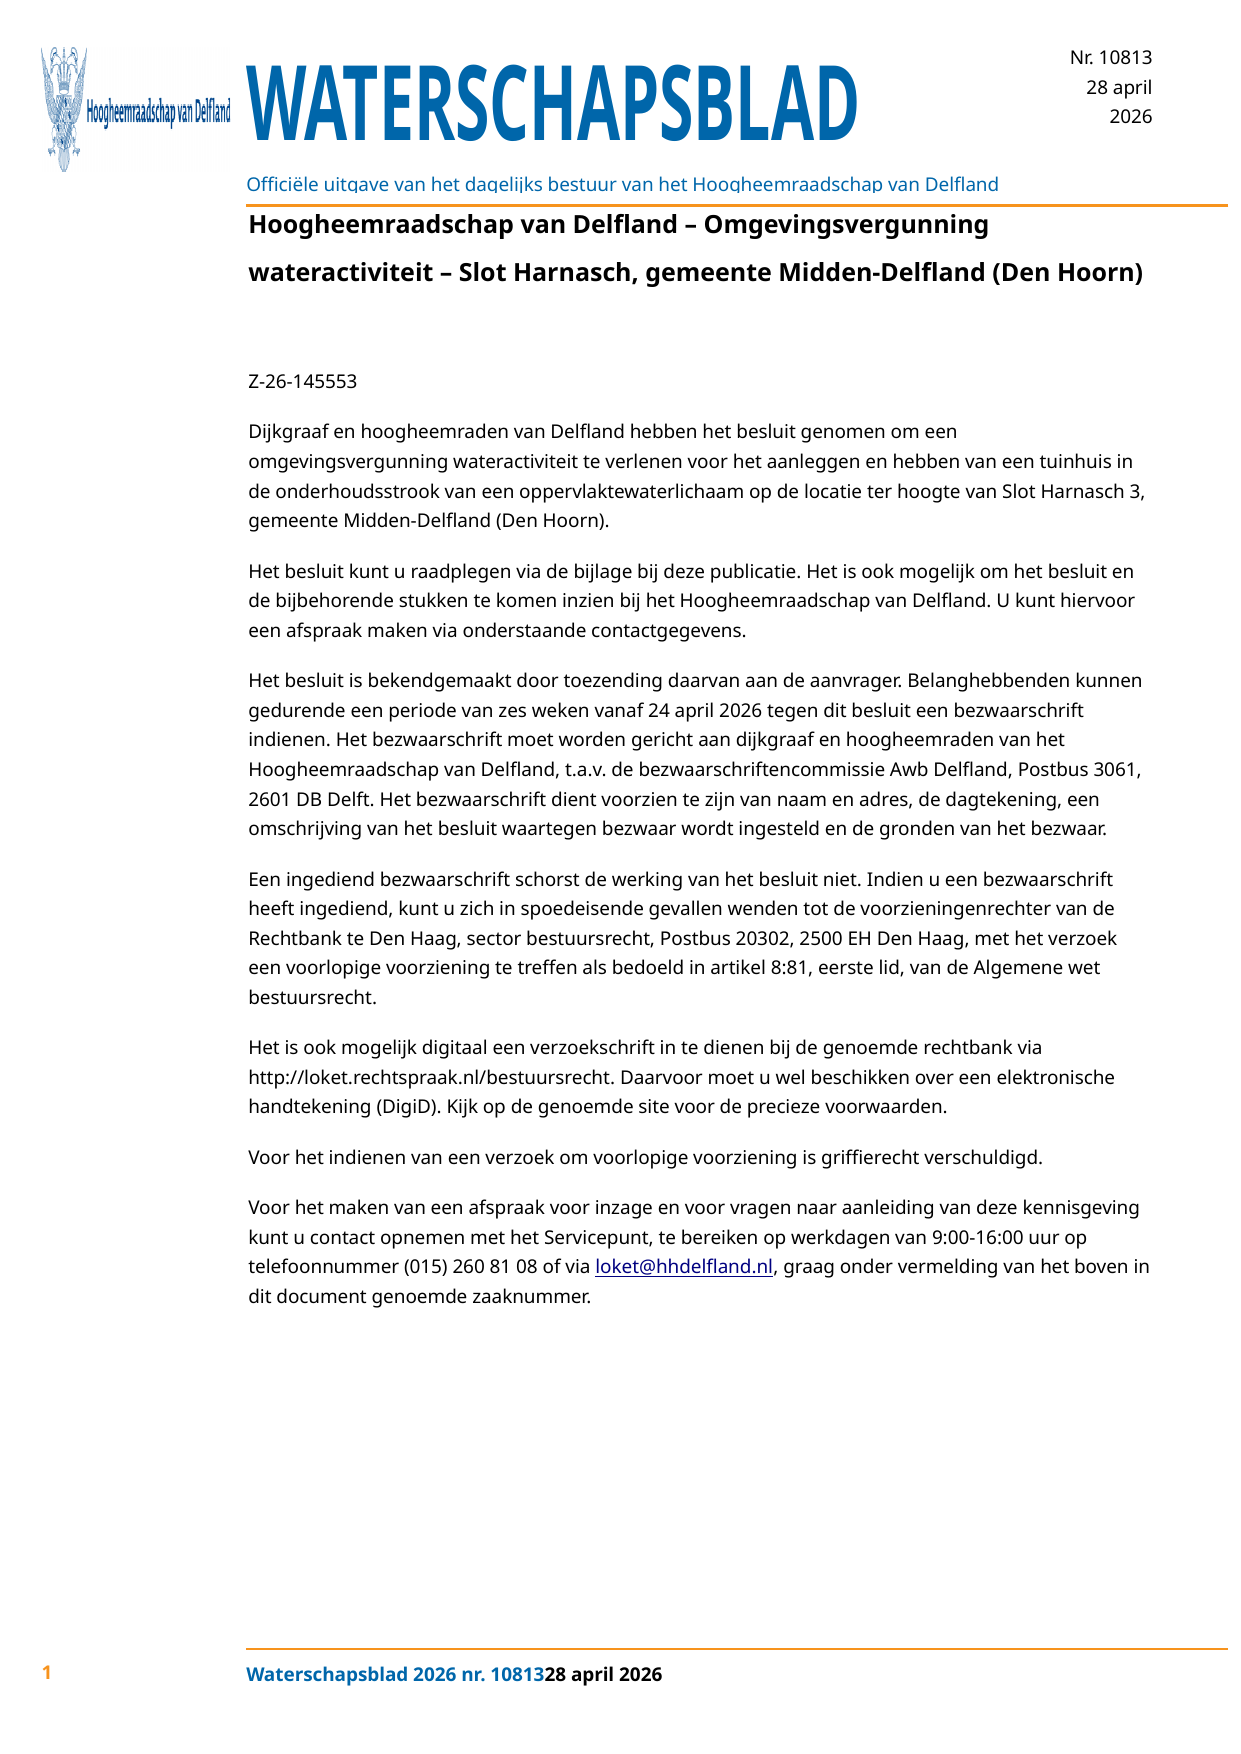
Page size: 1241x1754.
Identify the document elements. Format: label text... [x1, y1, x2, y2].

text Voor het indienen van een verzoek om voorlopige voorziening is griffierecht verschuldigd. [248, 1144, 1152, 1170]
text Het is ook mogelijk digitaal een verzoekschrift in te dienen bij de genoemde rechtbank via http://loket.rechtspraak.nl/bestuursrecht. Daarvoor moet u wel beschikken over een elektronische handtekening (DigiD). Kijk op de genoemde site voor de precieze voorwaarden. [248, 1034, 1152, 1119]
text Z-26-145553 [248, 368, 1152, 394]
text Dijkgraaf en hoogheemraden van Delfland hebben het besluit genomen om een omgevingsvergunning wateractiviteit te verlenen voor het aanleggen en hebben van een tuinhuis in de onderhoudsstrook van een oppervlaktewaterlichaam op de locatie ter hoogte van Slot Harnasch 3, gemeente Midden-Delfland (Den Hoorn). [248, 419, 1152, 533]
text Het besluit is bekendgemaakt door toezending daarvan aan de aanvrager. Belanghebbenden kunnen gedurende een periode van zes weken vanaf 24 april 2026 tegen dit besluit een bezwaarschrift indienen. Het bezwaarschrift moet worden gericht aan dijkgraaf en hoogheemraden van het Hoogheemraadschap van Delfland, t.a.v. de bezwaarschriftencommissie Awb Delfland, Postbus 3061, 2601 DB Delft. Het bezwaarschrift dient voorzien te zijn van naam en adres, de dagtekening, een omschrijving van het besluit waartegen bezwaar wordt ingesteld en de gronden van het bezwaar. [248, 667, 1152, 841]
picture [41, 47, 231, 172]
text Voor het maken van een afspraak voor inzage en voor vragen naar aanleiding van deze kennisgeving kunt u contact opnemen met het Servicepunt, te bereiken op werkdagen van 9:00-16:00 uur op telefoonnummer (015) 260 81 08 of via loket@hhdelfland.nl, graag onder vermelding van het boven in dit document genoemde zaaknummer. [248, 1194, 1152, 1309]
text Een ingediend bezwaarschrift schorst de werking van het besluit niet. Indien u een bezwaarschrift heeft ingediend, kunt u zich in spoedeisende gevallen wenden tot de voorzieningenrechter van de Rechtbank te Den Haag, sector bestuursrecht, Postbus 20302, 2500 EH Den Haag, met het verzoek een voorlopige voorziening te treffen als bedoeld in artikel 8:81, eerste lid, van de Algemene wet bestuursrecht. [248, 866, 1152, 1010]
text Het besluit kunt u raadplegen via de bijlage bij deze publicatie. Het is ook mogelijk om het besluit en de bijbehorende stukken te komen inzien bij het Hoogheemraadschap van Delfland. U kunt hiervoor een afspraak maken via onderstaande contactgegevens. [248, 558, 1152, 643]
text Hoogheemraadschap van Delfland – Omgevingsvergunning wateractiviteit – Slot Harnasch, gemeente Midden-Delfland (Den Hoorn) [248, 207, 1152, 288]
